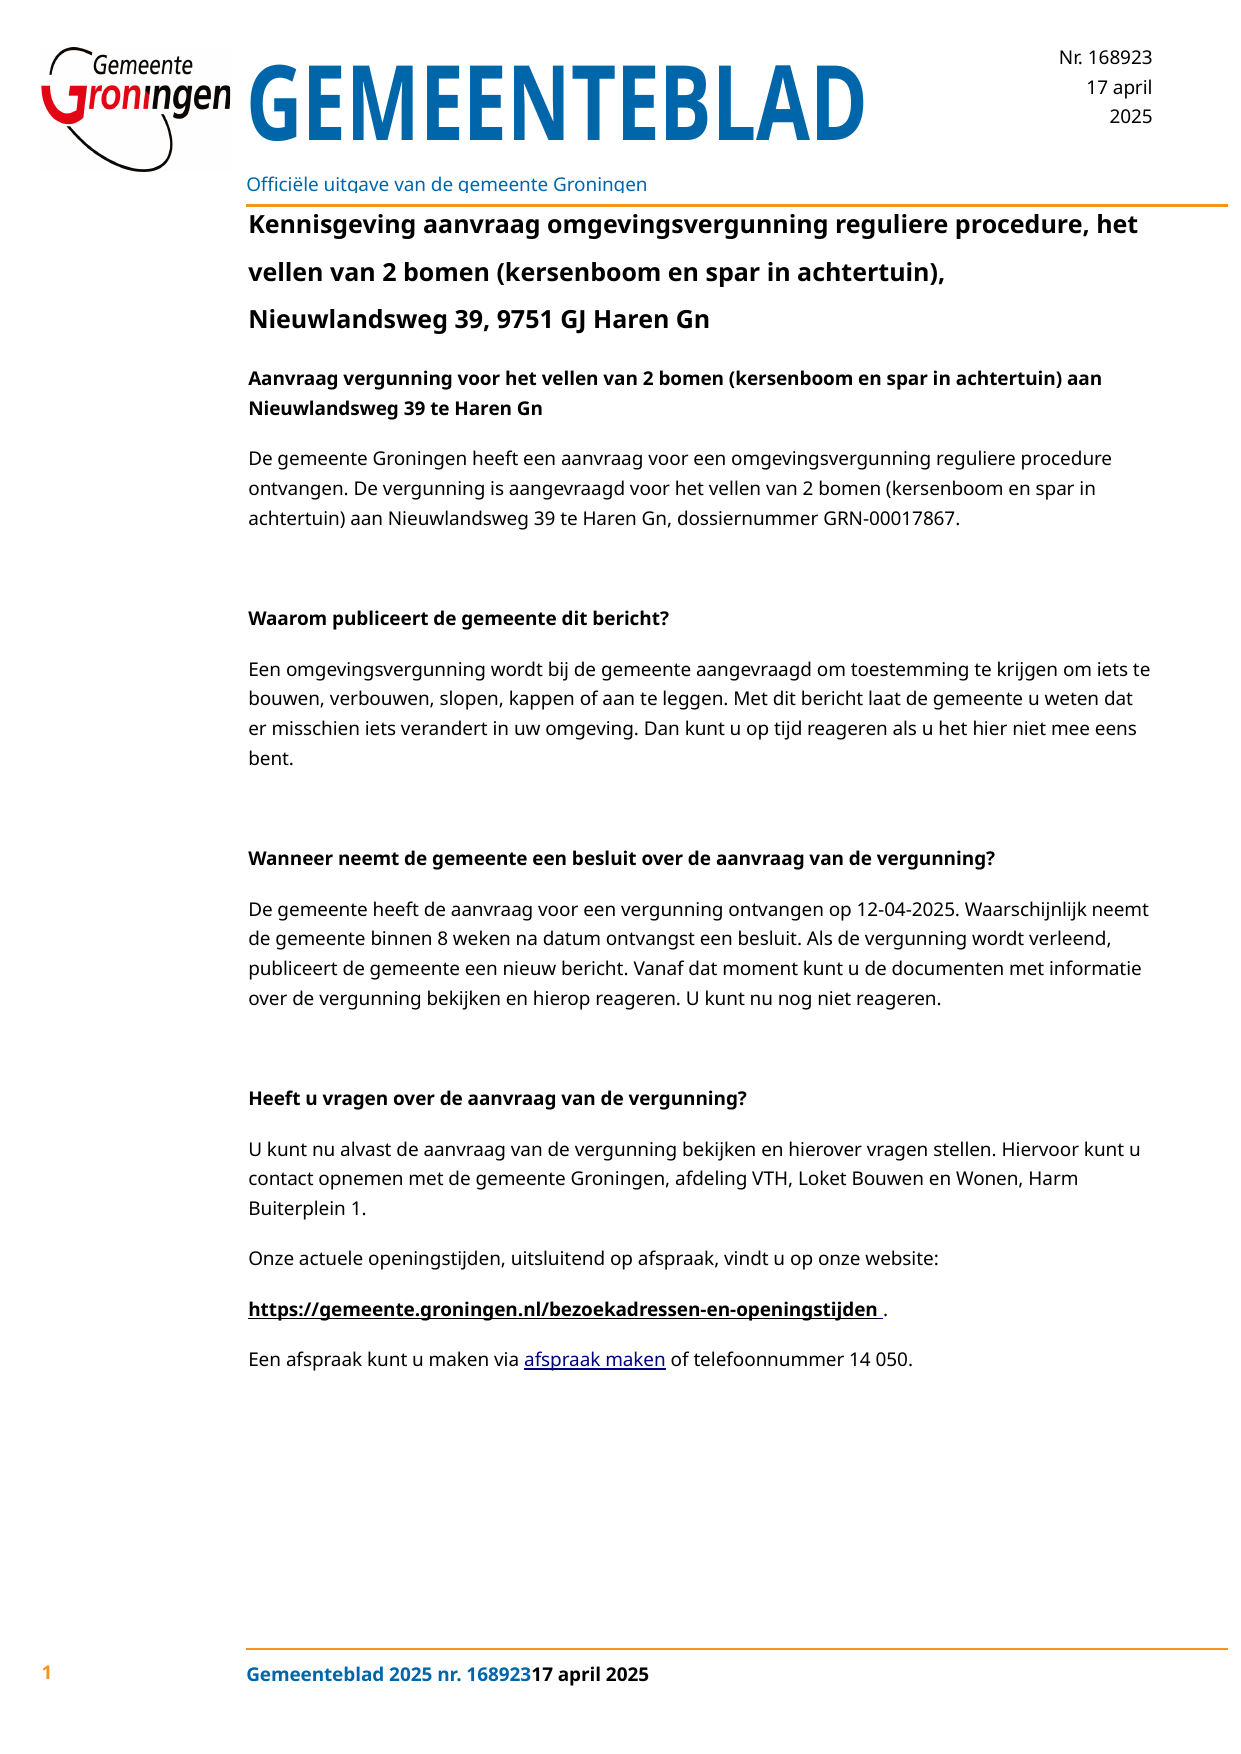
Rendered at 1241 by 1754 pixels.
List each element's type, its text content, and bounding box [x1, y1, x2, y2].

text Kennisgeving aanvraag omgevingsvergunning reguliere procedure, het vellen van 2 bomen (kersenboom en spar in achtertuin), Nieuwlandsweg 39, 9751 GJ Haren Gn [248, 207, 1152, 336]
text Waarom publiceert de gemeente dit bericht? [248, 606, 1152, 631]
text https://gemeente.groningen.nl/bezoekadressen-en-openingstijden . [248, 1296, 1152, 1322]
text Een afspraak kunt u maken via afspraak maken of telefoonnummer 14 050. [248, 1346, 1152, 1372]
text Heeft u vragen over de aanvraag van de vergunning? [248, 1086, 1152, 1111]
text De gemeente Groningen heeft een aanvraag voor een omgevingsvergunning reguliere procedure ontvangen. De vergunning is aangevraagd voor het vellen van 2 bomen (kersenboom en spar in achtertuin) aan Nieuwlandsweg 39 te Haren Gn, dossiernummer GRN-00017867. [248, 446, 1152, 530]
text Aanvraag vergunning voor het vellen van 2 bomen (kersenboom en spar in achtertuin) aan Nieuwlandsweg 39 te Haren Gn [248, 366, 1152, 421]
text De gemeente heeft de aanvraag voor een vergunning ontvangen op 12-04-2025. Waarschijnlijk neemt de gemeente binnen 8 weken na datum ontvangst een besluit. Als de vergunning wordt verleend, publiceert de gemeente een nieuw bericht. Vanaf dat moment kunt u de documenten met informatie over de vergunning bekijken en hierop reageren. U kunt nu nog niet reageren. [248, 896, 1152, 1010]
text U kunt nu alvast de aanvraag van de vergunning bekijken en hierover vragen stellen. Hiervoor kunt u contact opnemen met de gemeente Groningen, afdeling VTH, Loket Bouwen en Wonen, Harm Buiterplein 1. [248, 1136, 1152, 1221]
picture [41, 47, 231, 172]
text Een omgevingsvergunning wordt bij de gemeente aangevraagd om toestemming te krijgen om iets te bouwen, verbouwen, slopen, kappen of aan te leggen. Met dit bericht laat de gemeente u weten dat er misschien iets verandert in uw omgeving. Dan kunt u op tijd reageren als u het hier niet mee eens bent. [248, 656, 1152, 770]
text Wanneer neemt de gemeente een besluit over de aanvraag van de vergunning? [248, 846, 1152, 871]
text Onze actuele openingstijden, uitsluitend op afspraak, vindt u op onze website: [248, 1246, 1152, 1271]
